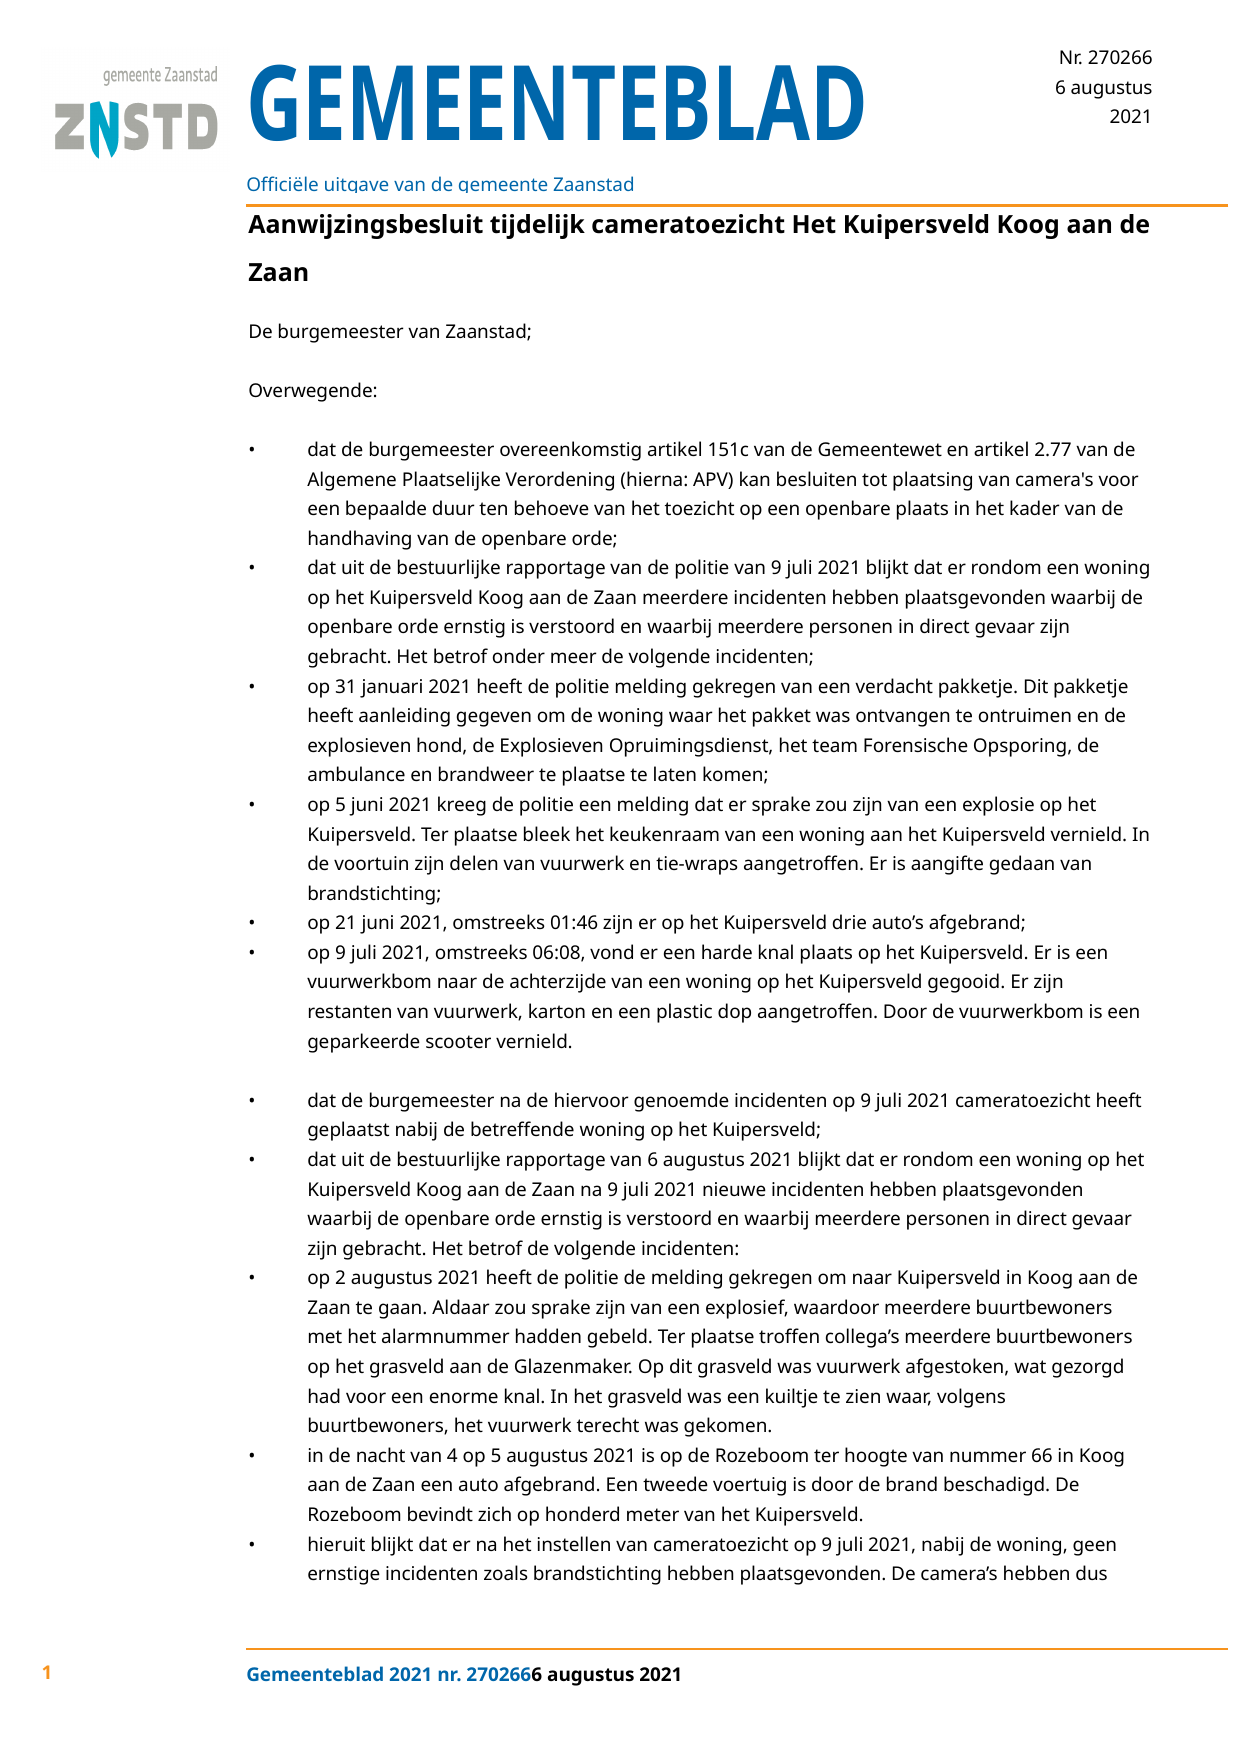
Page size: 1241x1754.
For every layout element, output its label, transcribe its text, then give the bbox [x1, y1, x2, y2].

list op 31 januari 2021 heeft de politie melding gekregen van een verdacht pakketje. Dit pakketje heeft aanleiding gegeven om de woning waar het pakket was ontvangen te ontruimen en de explosieven hond, de Explosieven Opruimingsdienst, het team Forensische Opsporing, de ambulance en brandweer te plaatse te laten komen; [248, 673, 1152, 787]
list op 2 augustus 2021 heeft de politie de melding gekregen om naar Kuipersveld in Koog aan de Zaan te gaan. Aldaar zou sprake zijn van een explosief, waardoor meerdere buurtbewoners met het alarmnummer hadden gebeld. Ter plaatse troffen collega’s meerdere buurtbewoners op het grasveld aan de Glazenmaker. Op dit grasveld was vuurwerk afgestoken, wat gezorgd had voor een enorme knal. In het grasveld was een kuiltje te zien waar, volgens buurtbewoners, het vuurwerk terecht was gekomen. [248, 1264, 1152, 1438]
list op 21 juni 2021, omstreeks 01:46 zijn er op het Kuipersveld drie auto’s afgebrand; [248, 909, 1152, 935]
list hieruit blijkt dat er na het instellen van cameratoezicht op 9 juli 2021, nabij de woning, geen ernstige incidenten zoals brandstichting hebben plaatsgevonden. De camera’s hebben dus [248, 1531, 1152, 1586]
text Aanwijzingsbesluit tijdelijk cameratoezicht Het Kuipersveld Koog aan de Zaan [248, 207, 1152, 288]
text De burgemeester van Zaanstad; [248, 318, 1152, 344]
list op 9 juli 2021, omstreeks 06:08, vond er een harde knal plaats op het Kuipersveld. Er is een vuurwerkbom naar de achterzijde van een woning op het Kuipersveld gegooid. Er zijn restanten van vuurwerk, karton en een plastic dop aangetroffen. Door de vuurwerkbom is een geparkeerde scooter vernield. [248, 939, 1152, 1054]
list op 5 juni 2021 kreeg de politie een melding dat er sprake zou zijn van een explosie op het Kuipersveld. Ter plaatse bleek het keukenraam van een woning aan het Kuipersveld vernield. In de voortuin zijn delen van vuurwerk en tie-wraps aangetroffen. Er is aangifte gedaan van brandstichting; [248, 791, 1152, 906]
text Overwegende: [248, 377, 1152, 403]
list in de nacht van 4 op 5 augustus 2021 is op de Rozeboom ter hoogte van nummer 66 in Koog aan de Zaan een auto afgebrand. Een tweede voertuig is door de brand beschadigd. De Rozeboom bevindt zich op honderd meter van het Kuipersveld. [248, 1442, 1152, 1527]
list dat de burgemeester na de hiervoor genoemde incidenten op 9 juli 2021 cameratoezicht heeft geplaatst nabij de betreffende woning op het Kuipersveld; [248, 1087, 1152, 1142]
list dat de burgemeester overeenkomstig artikel 151c van de Gemeentewet en artikel 2.77 van de Algemene Plaatselijke Verordening (hierna: APV) kan besluiten tot plaatsing van camera's voor een bepaalde duur ten behoeve van het toezicht op een openbare plaats in het kader van de handhaving van de openbare orde; [248, 436, 1152, 551]
list dat uit de bestuurlijke rapportage van de politie van 9 juli 2021 blijkt dat er rondom een woning op het Kuipersveld Koog aan de Zaan meerdere incidenten hebben plaatsgevonden waarbij de openbare orde ernstig is verstoord en waarbij meerdere personen in direct gevaar zijn gebracht. Het betrof onder meer de volgende incidenten; [248, 554, 1152, 669]
picture [41, 47, 231, 172]
list dat uit de bestuurlijke rapportage van 6 augustus 2021 blijkt dat er rondom een woning op het Kuipersveld Koog aan de Zaan na 9 juli 2021 nieuwe incidenten hebben plaatsgevonden waarbij de openbare orde ernstig is verstoord en waarbij meerdere personen in direct gevaar zijn gebracht. Het betrof de volgende incidenten: [248, 1146, 1152, 1261]
